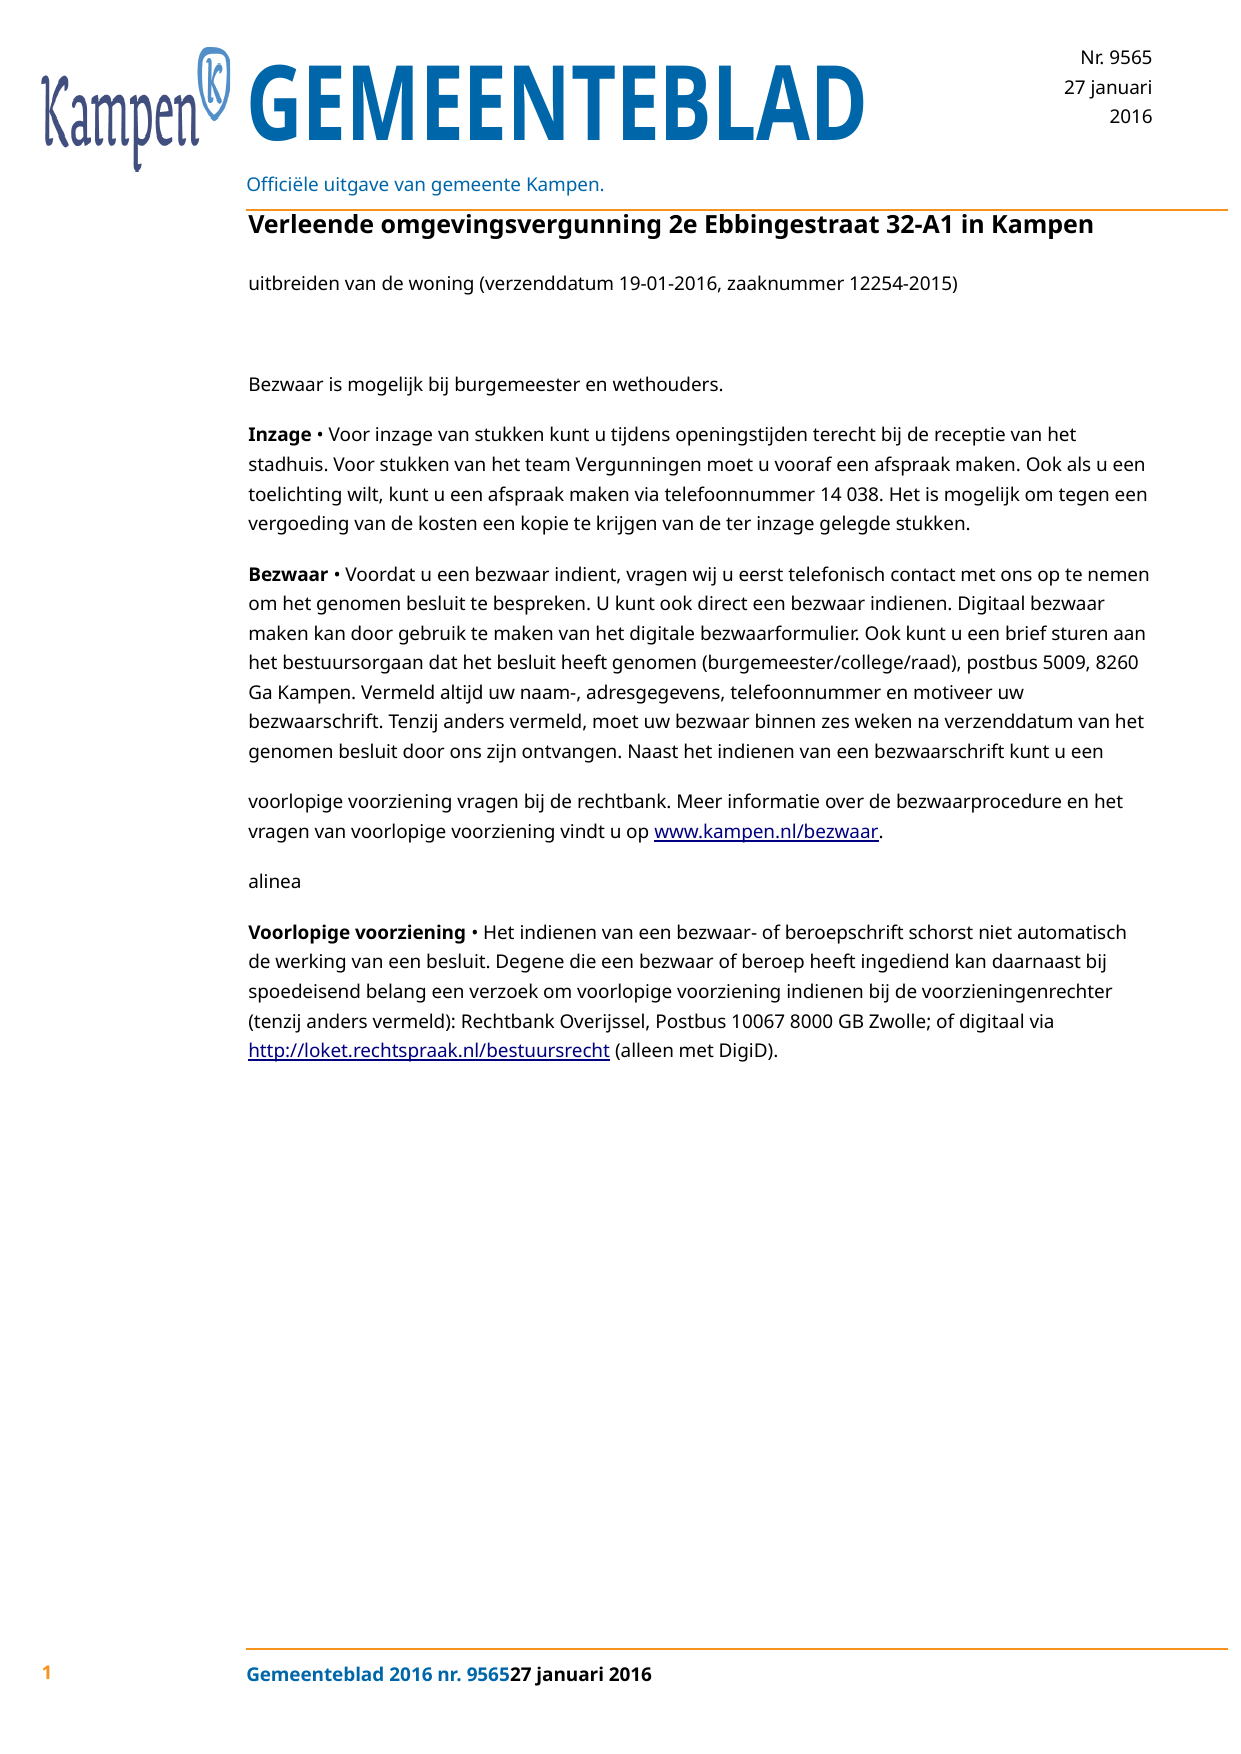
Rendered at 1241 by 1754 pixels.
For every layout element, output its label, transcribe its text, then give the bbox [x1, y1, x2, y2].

text Bezwaar • Voordat u een bezwaar indient, vragen wij u eerst telefonisch contact met ons op te nemen om het genomen besluit te bespreken. U kunt ook direct een bezwaar indienen. Digitaal bezwaar maken kan door gebruik te maken van het digitale bezwaarformulier. Ook kunt u een brief sturen aan het bestuursorgaan dat het besluit heeft genomen (burgemeester/college/raad), postbus 5009, 8260 Ga Kampen. Vermeld altijd uw naam-, adresgegevens, telefoonnummer en motiveer uw bezwaarschrift. Tenzij anders vermeld, moet uw bezwaar binnen zes weken na verzenddatum van het genomen besluit door ons zijn ontvangen. Naast het indienen van een bezwaarschrift kunt u een [248, 561, 1152, 764]
text uitbreiden van de woning (verzenddatum 19-01-2016, zaaknummer 12254-2015) [248, 270, 1152, 296]
text voorlopige voorziening vragen bij de rechtbank. Meer informatie over de bezwaarprocedure en het vragen van voorlopige voorziening vindt u op www.kampen.nl/bezwaar. [248, 789, 1152, 844]
text Inzage • Voor inzage van stukken kunt u tijdens openingstijden terecht bij de receptie van het stadhuis. Voor stukken van het team Vergunningen moet u vooraf een afspraak maken. Ook als u een toelichting wilt, kunt u een afspraak maken via telefoonnummer 14 038. Het is mogelijk om tegen een vergoeding van de kosten een kopie te krijgen van de ter inzage gelegde stukken. [248, 422, 1152, 536]
text Voorlopige voorziening • Het indienen van een bezwaar- of beroepschrift schorst niet automatisch de werking van een besluit. Degene die een bezwaar of beroep heeft ingediend kan daarnaast bij spoedeisend belang een verzoek om voorlopige voorziening indienen bij de voorzieningenrechter (tenzij anders vermeld): Rechtbank Overijssel, Postbus 10067 8000 GB Zwolle; of digitaal via http://loket.rechtspraak.nl/bestuursrecht (alleen met DigiD). [248, 919, 1152, 1063]
text alinea­ [248, 869, 1152, 894]
picture [41, 47, 231, 172]
text Bezwaar is mogelijk bij burgemeester en wethouders. [248, 371, 1152, 397]
text Verleende omgevingsvergunning 2e Ebbingestraat 32-A1 in Kampen [248, 211, 1152, 241]
